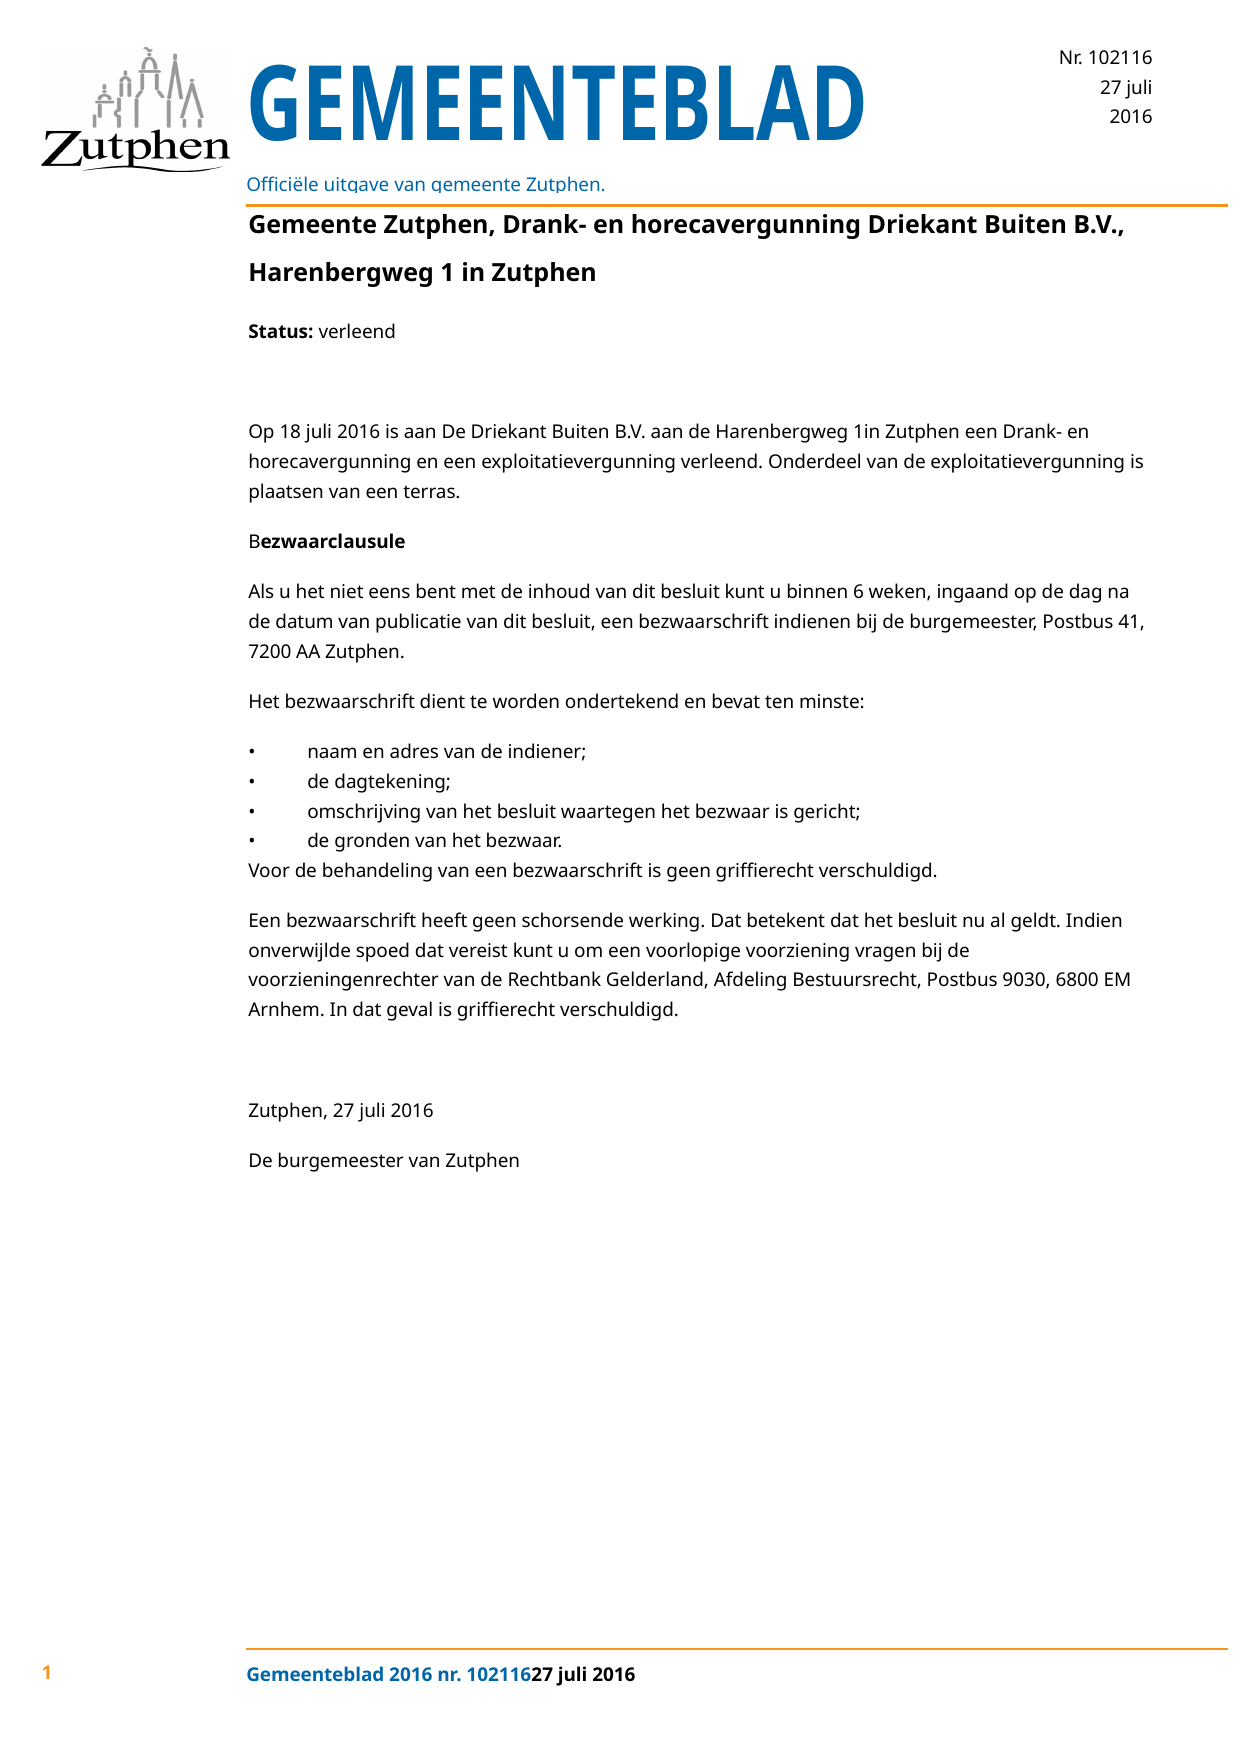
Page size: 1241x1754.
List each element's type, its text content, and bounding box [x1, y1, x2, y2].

text Bezwaarclausule [248, 528, 1152, 554]
list de dagtekening; [248, 768, 1152, 794]
text Gemeente Zutphen, Drank- en horecavergunning Driekant Buiten B.V., Harenbergweg 1 in Zutphen [248, 207, 1152, 288]
text Voor de behandeling van een bezwaarschrift is geen griffierecht verschuldigd. [248, 857, 1152, 883]
text De burgemeester van Zutphen [248, 1147, 1152, 1173]
text Als u het niet eens bent met de inhoud van dit besluit kunt u binnen 6 weken, ingaand op de dag na de datum van publicatie van dit besluit, een bezwaarschrift indienen bij de burgemeester, Postbus 41, 7200 AA Zutphen. [248, 579, 1152, 664]
list naam en adres van de indiener; [248, 739, 1152, 764]
text Status: verleend [248, 318, 1152, 344]
text Zutphen, 27 juli 2016 [248, 1097, 1152, 1123]
text Een bezwaarschrift heeft geen schorsende werking. Dat betekent dat het besluit nu al geldt. Indien onverwijlde spoed dat vereist kunt u om een voorlopige voorziening vragen bij de voorzieningenrechter van de Rechtbank Gelderland, Afdeling Bestuursrecht, Postbus 9030, 6800 EM Arnhem. In dat geval is griffierecht verschuldigd. [248, 907, 1152, 1022]
text Het bezwaarschrift dient te worden ondertekend en bevat ten minste: [248, 688, 1152, 714]
list de gronden van het bezwaar. [248, 827, 1152, 853]
picture [41, 47, 231, 172]
text Op 18 juli 2016 is aan De Driekant Buiten B.V. aan de Harenbergweg 1in Zutphen een Drank- en horecavergunning en een exploitatievergunning verleend. Onderdeel van de exploitatievergunning is plaatsen van een terras. [248, 419, 1152, 504]
list omschrijving van het besluit waartegen het bezwaar is gericht; [248, 798, 1152, 824]
